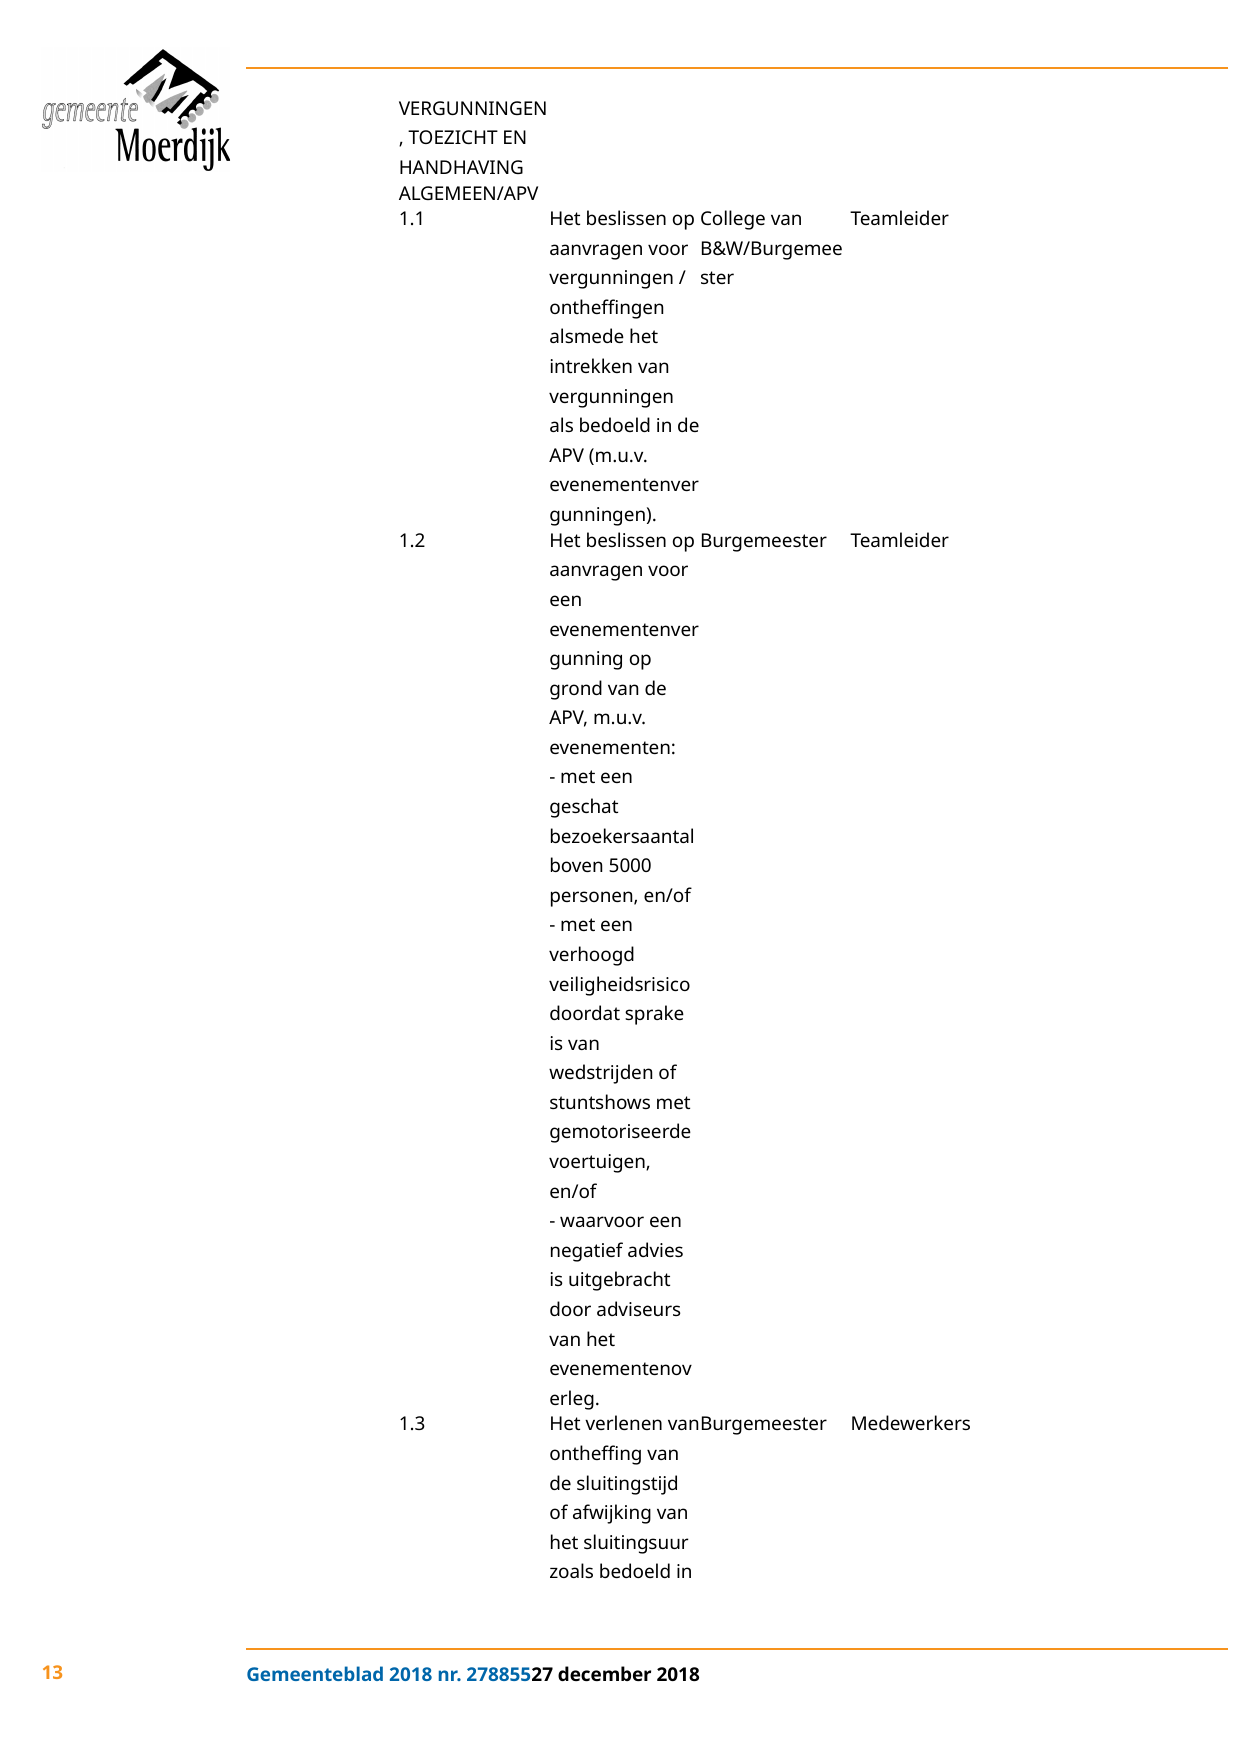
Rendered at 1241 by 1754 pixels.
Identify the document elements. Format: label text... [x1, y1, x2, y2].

table_cell Medewerkers [850, 1411, 1001, 1584]
picture [41, 47, 231, 172]
table_header [248, 95, 398, 180]
table_cell Teamleider [850, 527, 1001, 1411]
table_header VERGUNNINGEN, TOEZICHT EN HANDHAVING [399, 95, 549, 180]
table_cell College van B&W/Burgemeester [700, 205, 850, 527]
table_cell ALGEMEEN/APV [399, 180, 549, 205]
table_cell Het beslissen op aanvragen voor een evenementenvergunning op grond van de APV, m.u.v. evenementen: - met een geschat bezoekersaantal boven 5000 personen, en/of - met een verhoogd veiligheidsrisico doordat sprake is van wedstrijden of stuntshows met gemotoriseerde voertuigen, en/of - waarvoor een negatief advies is uitgebracht door adviseurs van het evenementenoverleg. [549, 527, 700, 1411]
table_cell [248, 527, 398, 1411]
table_cell 1.3 [399, 1411, 549, 1584]
table_cell Teamleider [850, 205, 1001, 527]
table_cell [1001, 527, 1152, 1411]
table_cell Burgemeester [700, 1411, 850, 1584]
table_cell [248, 205, 398, 527]
table_cell 1.2 [399, 527, 549, 1411]
table_cell [1001, 1411, 1152, 1584]
table_cell Burgemeester [700, 527, 850, 1411]
table_cell 1.1 [399, 205, 549, 527]
table_cell [248, 1411, 398, 1584]
table_cell Het verlenen van ontheffing van de sluitingstijd of afwijking van het sluitingsuur zoals bedoeld in [549, 1411, 700, 1584]
table_cell Het beslissen op aanvragen voor vergunningen / ontheffingen alsmede het intrekken van vergunningen als bedoeld in de APV (m.u.v. evenementenvergunningen). [549, 205, 700, 527]
table_cell [1001, 205, 1152, 527]
table_cell [248, 180, 398, 205]
